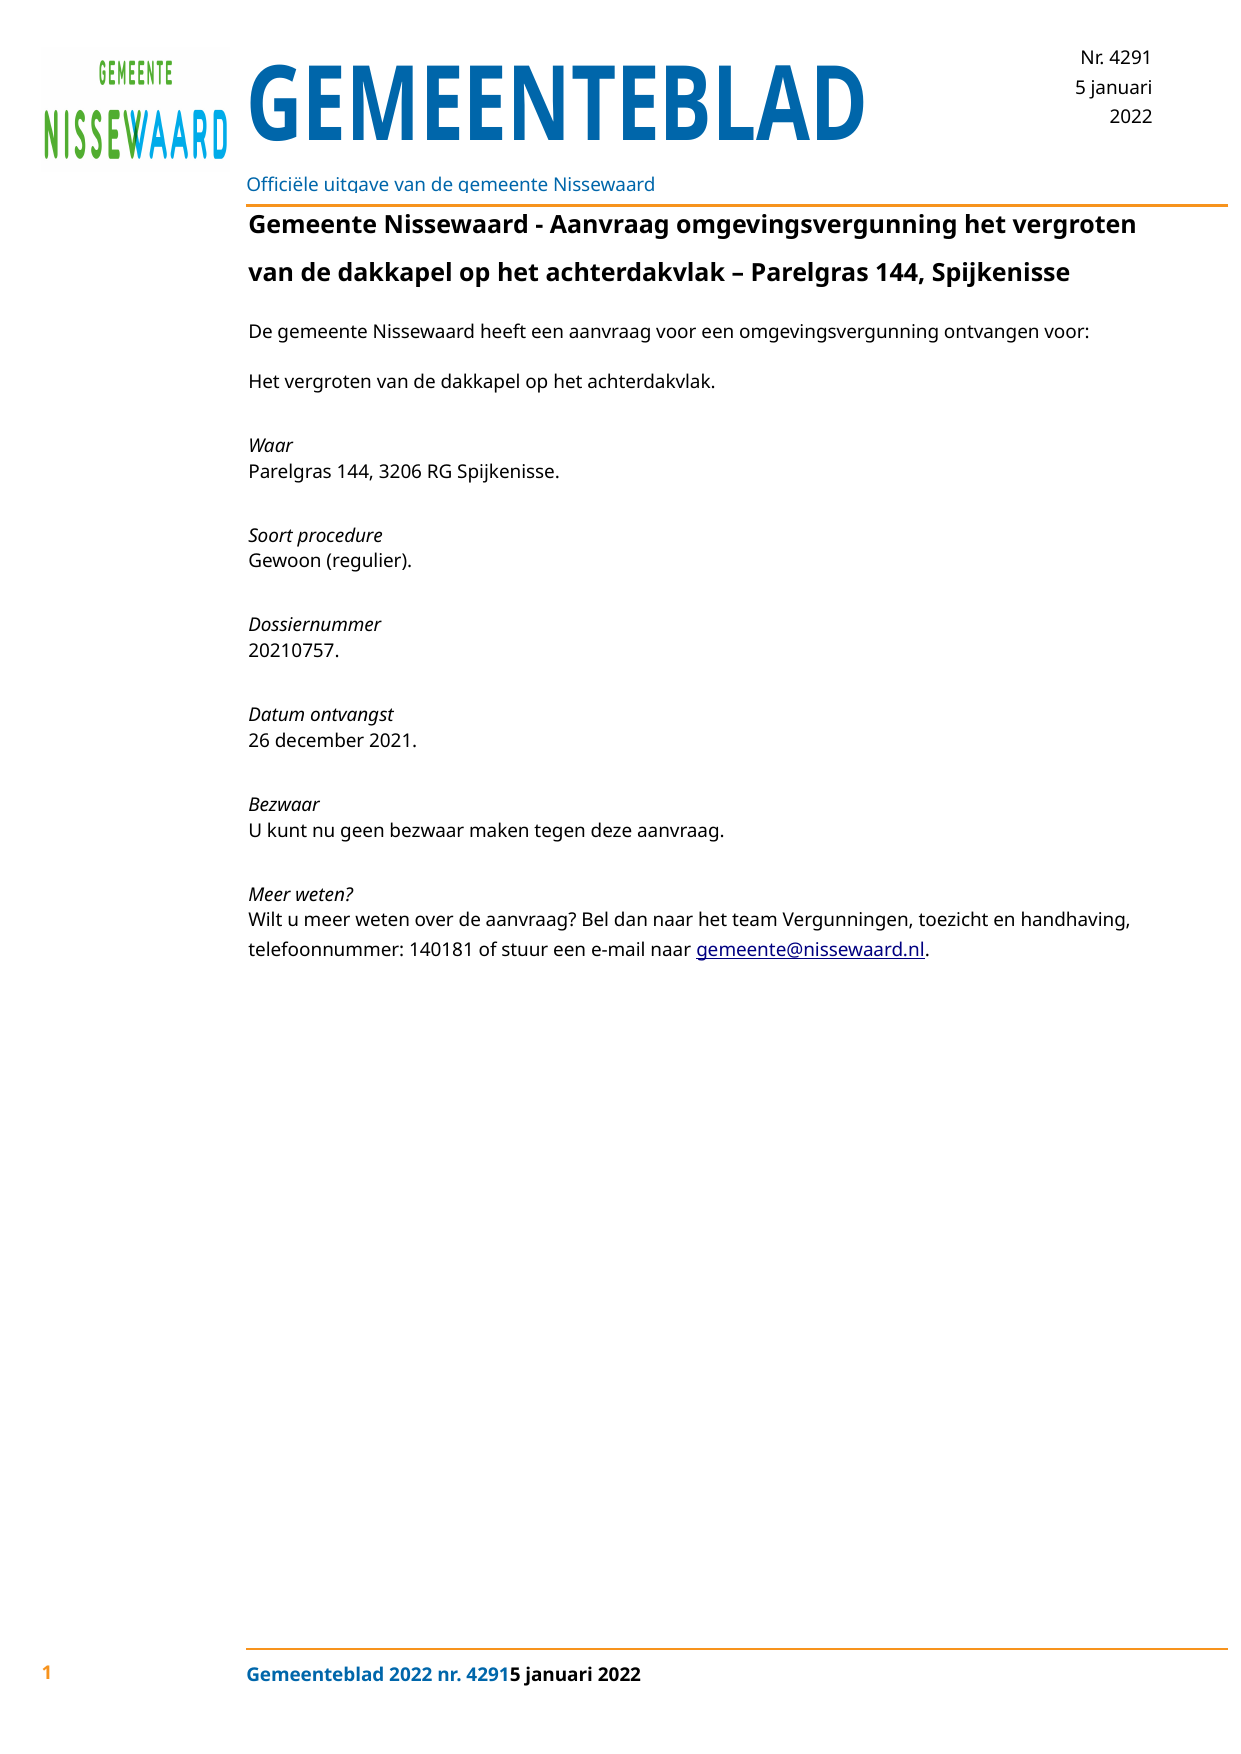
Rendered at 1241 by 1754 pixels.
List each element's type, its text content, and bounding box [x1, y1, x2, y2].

text Bezwaar [248, 791, 1152, 817]
text Dossiernummer [248, 612, 1152, 637]
text Meer weten? [248, 881, 1152, 906]
text Datum ontvangst [248, 701, 1152, 727]
text 20210757. [248, 637, 1152, 663]
text Gewoon (regulier). [248, 548, 1152, 573]
text Parelgras 144, 3206 RG Spijkenisse. [248, 458, 1152, 484]
text Wilt u meer weten over de aanvraag? Bel dan naar het team Vergunningen, toezicht en handhaving, telefoonnummer: 140181 of stuur een e-mail naar gemeente@nissewaard.nl. [248, 906, 1152, 962]
text Gemeente Nissewaard - Aanvraag omgevingsvergunning het vergroten van de dakkapel op het achterdakvlak – Parelgras 144, Spijkenisse [248, 207, 1152, 288]
text Het vergroten van de dakkapel op het achterdakvlak. [248, 368, 1152, 394]
text Soort procedure [248, 522, 1152, 548]
text De gemeente Nissewaard heeft een aanvraag voor een omgevingsvergunning ontvangen voor: [248, 318, 1152, 344]
text Waar [248, 432, 1152, 458]
picture [41, 47, 231, 172]
text 26 december 2021. [248, 727, 1152, 753]
text U kunt nu geen bezwaar maken tegen deze aanvraag. [248, 817, 1152, 842]
